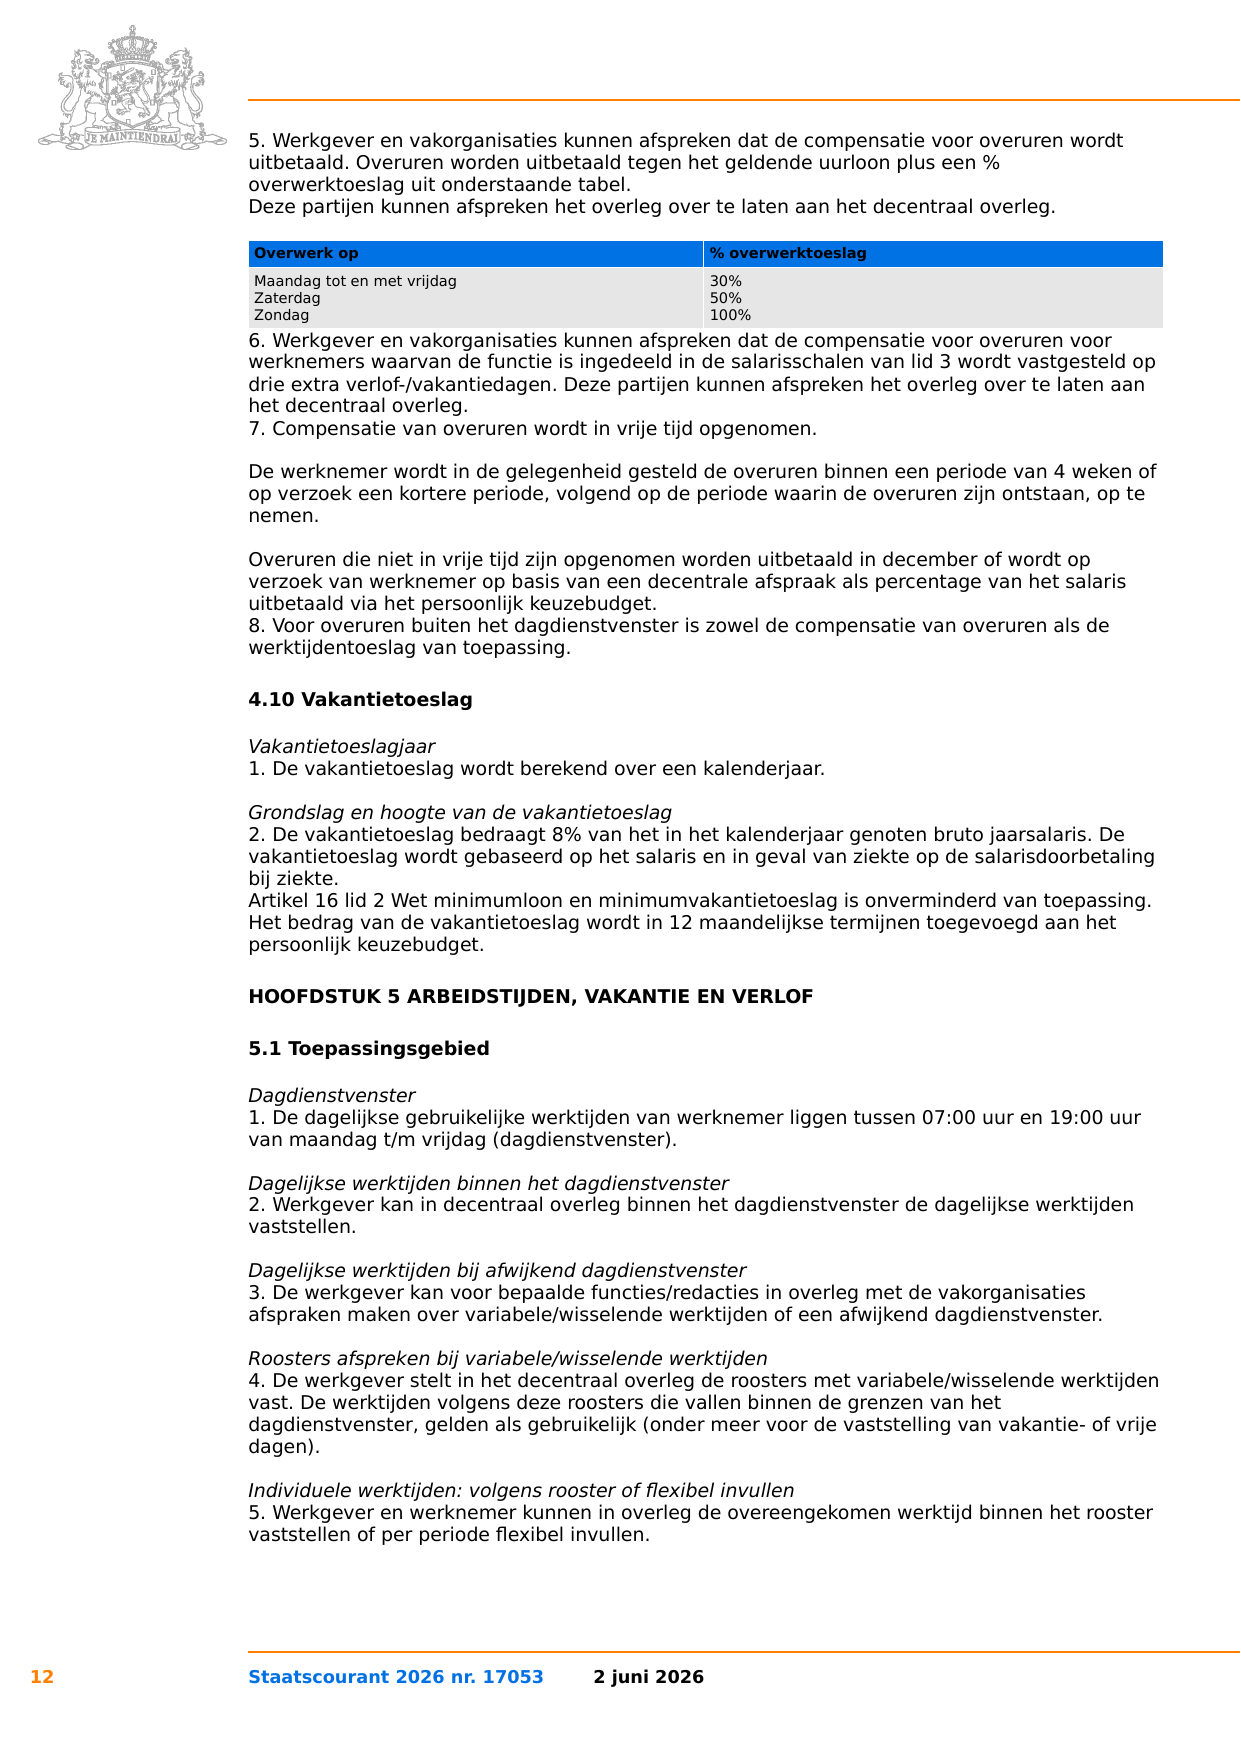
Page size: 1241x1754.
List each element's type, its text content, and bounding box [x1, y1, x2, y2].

subtitle Grondslag en hoogte van de vakantietoeslag [248, 802, 1163, 824]
text Overuren die niet in vrije tijd zijn opgenomen worden uitbetaald in december of wordt op verzoek van werknemer op basis van een decentrale afspraak als percentage van het salaris uitbetaald via het persoonlijk keuzebudget. [248, 549, 1163, 615]
text 4. De werkgever stelt in het decentraal overleg de roosters met variabele/wisselende werktijden vast. De werktijden volgens deze roosters die vallen binnen de grenzen van het dagdienstvenster, gelden als gebruikelijk (onder meer voor de vaststelling van vakantie- of vrije dagen). [248, 1370, 1163, 1458]
subtitle Vakantietoeslagjaar [248, 736, 1163, 758]
subtitle Dagelijkse werktijden binnen het dagdienstvenster [248, 1172, 1163, 1194]
text 7. Compensatie van overuren wordt in vrije tijd opgenomen. [248, 417, 1163, 439]
text 1. De dagelijkse gebruikelijke werktijden van werknemer liggen tussen 07:00 uur en 19:00 uur van maandag t/m vrijdag (dagdienstvenster). [248, 1107, 1163, 1151]
table_cell Maandag tot en met vrijdag Zaterdag Zondag [249, 268, 703, 328]
text 2. Werkgever kan in decentraal overleg binnen het dagdienstvenster de dagelijkse werktijden vaststellen. [248, 1194, 1163, 1238]
text 5. Werkgever en werknemer kunnen in overleg de overeengekomen werktijd binnen het rooster vaststellen of per periode flexibel invullen. [248, 1502, 1163, 1546]
text 6. Werkgever en vakorganisaties kunnen afspreken dat de compensatie voor overuren voor werknemers waarvan de functie is ingedeeld in de salarisschalen van lid 3 wordt vastgesteld op drie extra verlof-/vakantiedagen. Deze partijen kunnen afspreken het overleg over te laten aan het decentraal overleg. [248, 330, 1163, 417]
text 3. De werkgever kan voor bepaalde functies/redacties in overleg met de vakorganisaties afspraken maken over variabele/wisselende werktijden of een afwijkend dagdienstvenster. [248, 1282, 1163, 1326]
subtitle Roosters afspreken bij variabele/wisselende werktijden [248, 1348, 1163, 1370]
subtitle 4.10 Vakantietoeslag [248, 689, 1163, 711]
subtitle HOOFDSTUK 5 ARBEIDSTIJDEN, VAKANTIE EN VERLOF [248, 986, 1163, 1008]
text 8. Voor overuren buiten het dagdienstvenster is zowel de compensatie van overuren als de werktijdentoeslag van toepassing. [248, 615, 1163, 659]
picture [38, 25, 227, 150]
text 1. De vakantietoeslag wordt berekend over een kalenderjaar. [248, 758, 1163, 780]
table_header Overwerk op [249, 241, 703, 267]
text Het bedrag van de vakantietoeslag wordt in 12 maandelijkse termijnen toegevoegd aan het persoonlijk keuzebudget. [248, 912, 1163, 956]
table_header % overwerktoeslag [704, 241, 1163, 267]
table_cell 30% 50% 100% [704, 268, 1163, 328]
subtitle Individuele werktijden: volgens rooster of flexibel invullen [248, 1480, 1163, 1502]
text De werknemer wordt in de gelegenheid gesteld de overuren binnen een periode van 4 weken of op verzoek een kortere periode, volgend op de periode waarin de overuren zijn ontstaan, op te nemen. [248, 461, 1163, 527]
text 5. Werkgever en vakorganisaties kunnen afspreken dat de compensatie voor overuren wordt uitbetaald. Overuren worden uitbetaald tegen het geldende uurloon plus een % overwerktoeslag uit onderstaande tabel. [248, 130, 1163, 196]
subtitle Dagdienstvenster [248, 1084, 1163, 1107]
text Artikel 16 lid 2 Wet minimumloon en minimumvakantietoeslag is onverminderd van toepassing. [248, 890, 1163, 912]
text 2. De vakantietoeslag bedraagt 8% van het in het kalenderjaar genoten bruto jaarsalaris. De vakantietoeslag wordt gebaseerd op het salaris en in geval van ziekte op de salarisdoorbetaling bij ziekte. [248, 824, 1163, 890]
text Deze partijen kunnen afspreken het overleg over te laten aan het decentraal overleg. [248, 196, 1163, 218]
subtitle Dagelijkse werktijden bij afwijkend dagdienstvenster [248, 1260, 1163, 1282]
subtitle 5.1 Toepassingsgebied [248, 1038, 1163, 1059]
